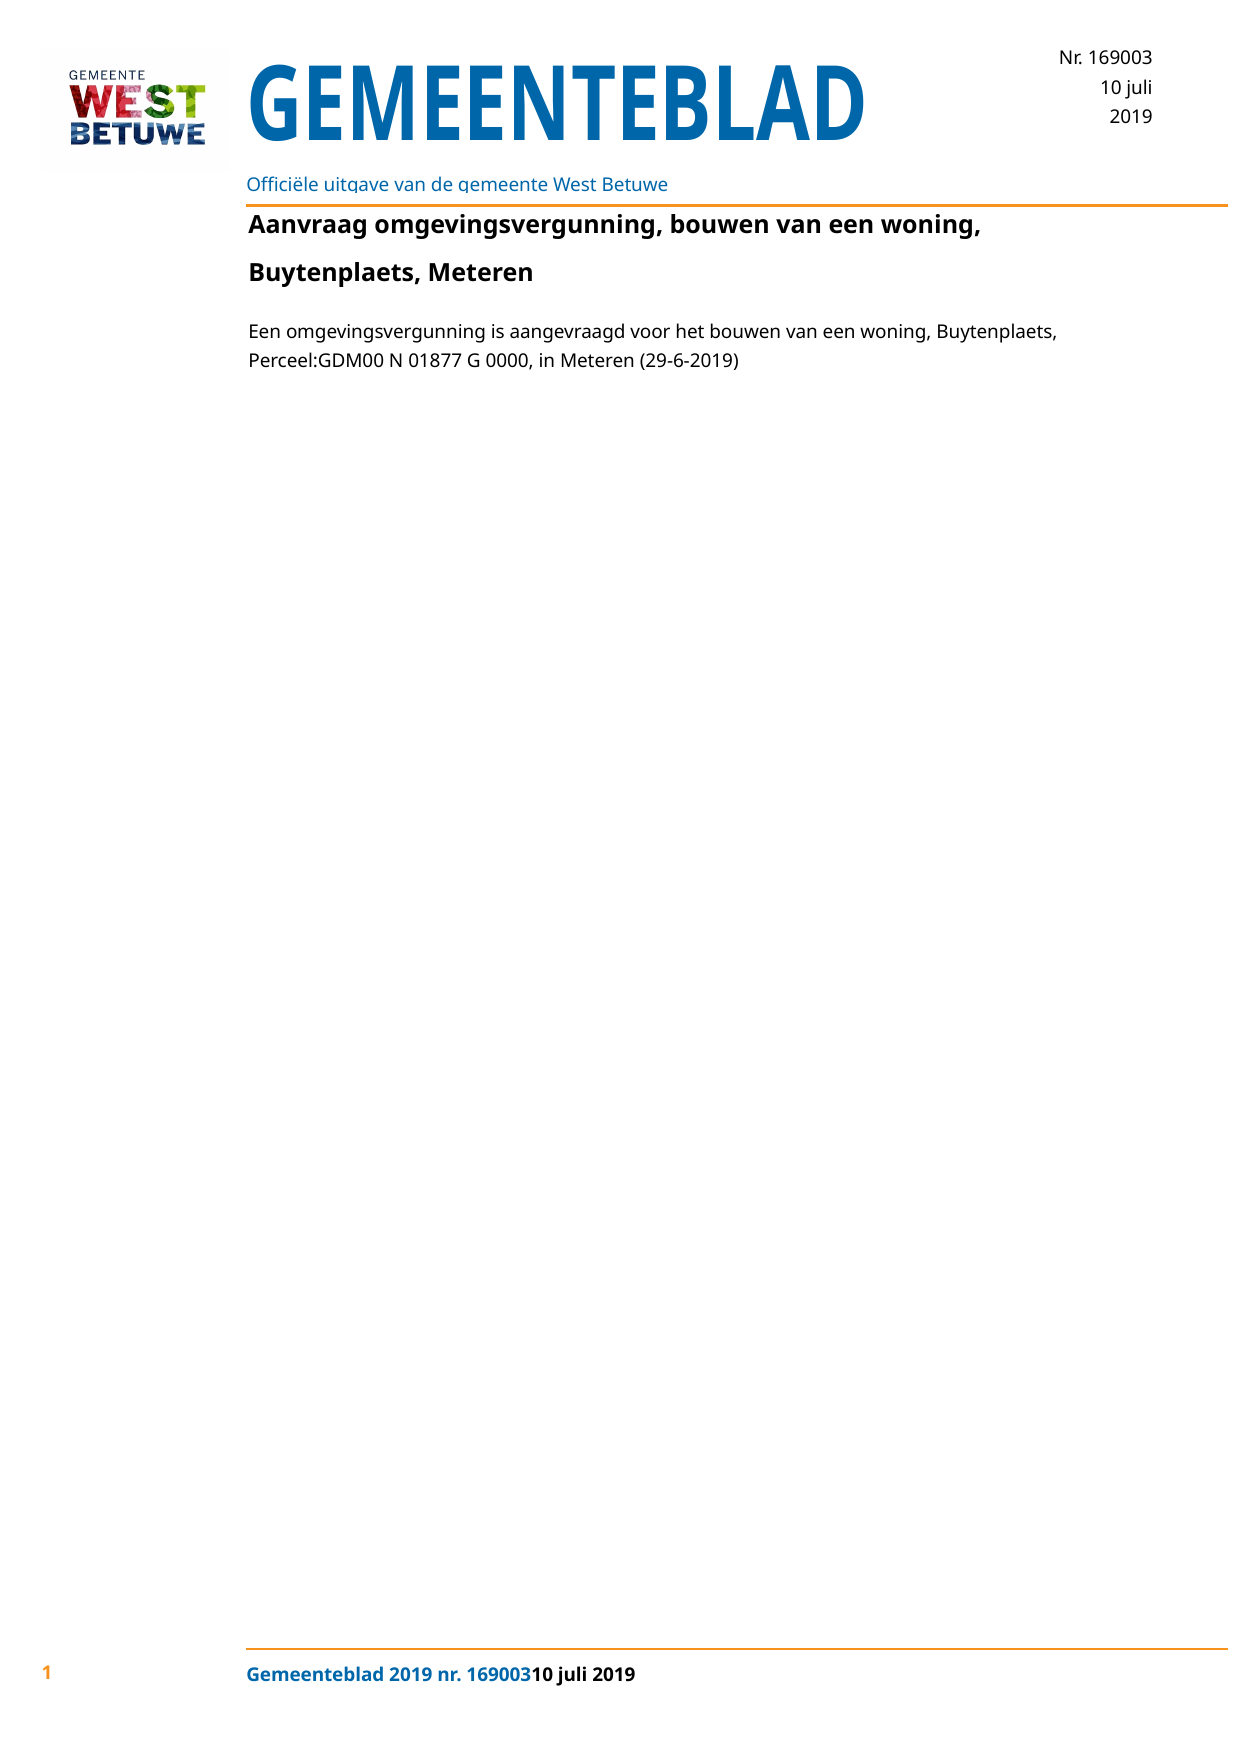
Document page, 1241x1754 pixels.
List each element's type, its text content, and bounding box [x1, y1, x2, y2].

text Een omgevingsvergunning is aangevraagd voor het bouwen van een woning, Buytenplaets, Perceel:GDM00 N 01877 G 0000, in Meteren (29-6-2019) [248, 318, 1152, 373]
picture [41, 47, 231, 172]
text Aanvraag omgevingsvergunning, bouwen van een woning, Buytenplaets, Meteren [248, 207, 1152, 288]
